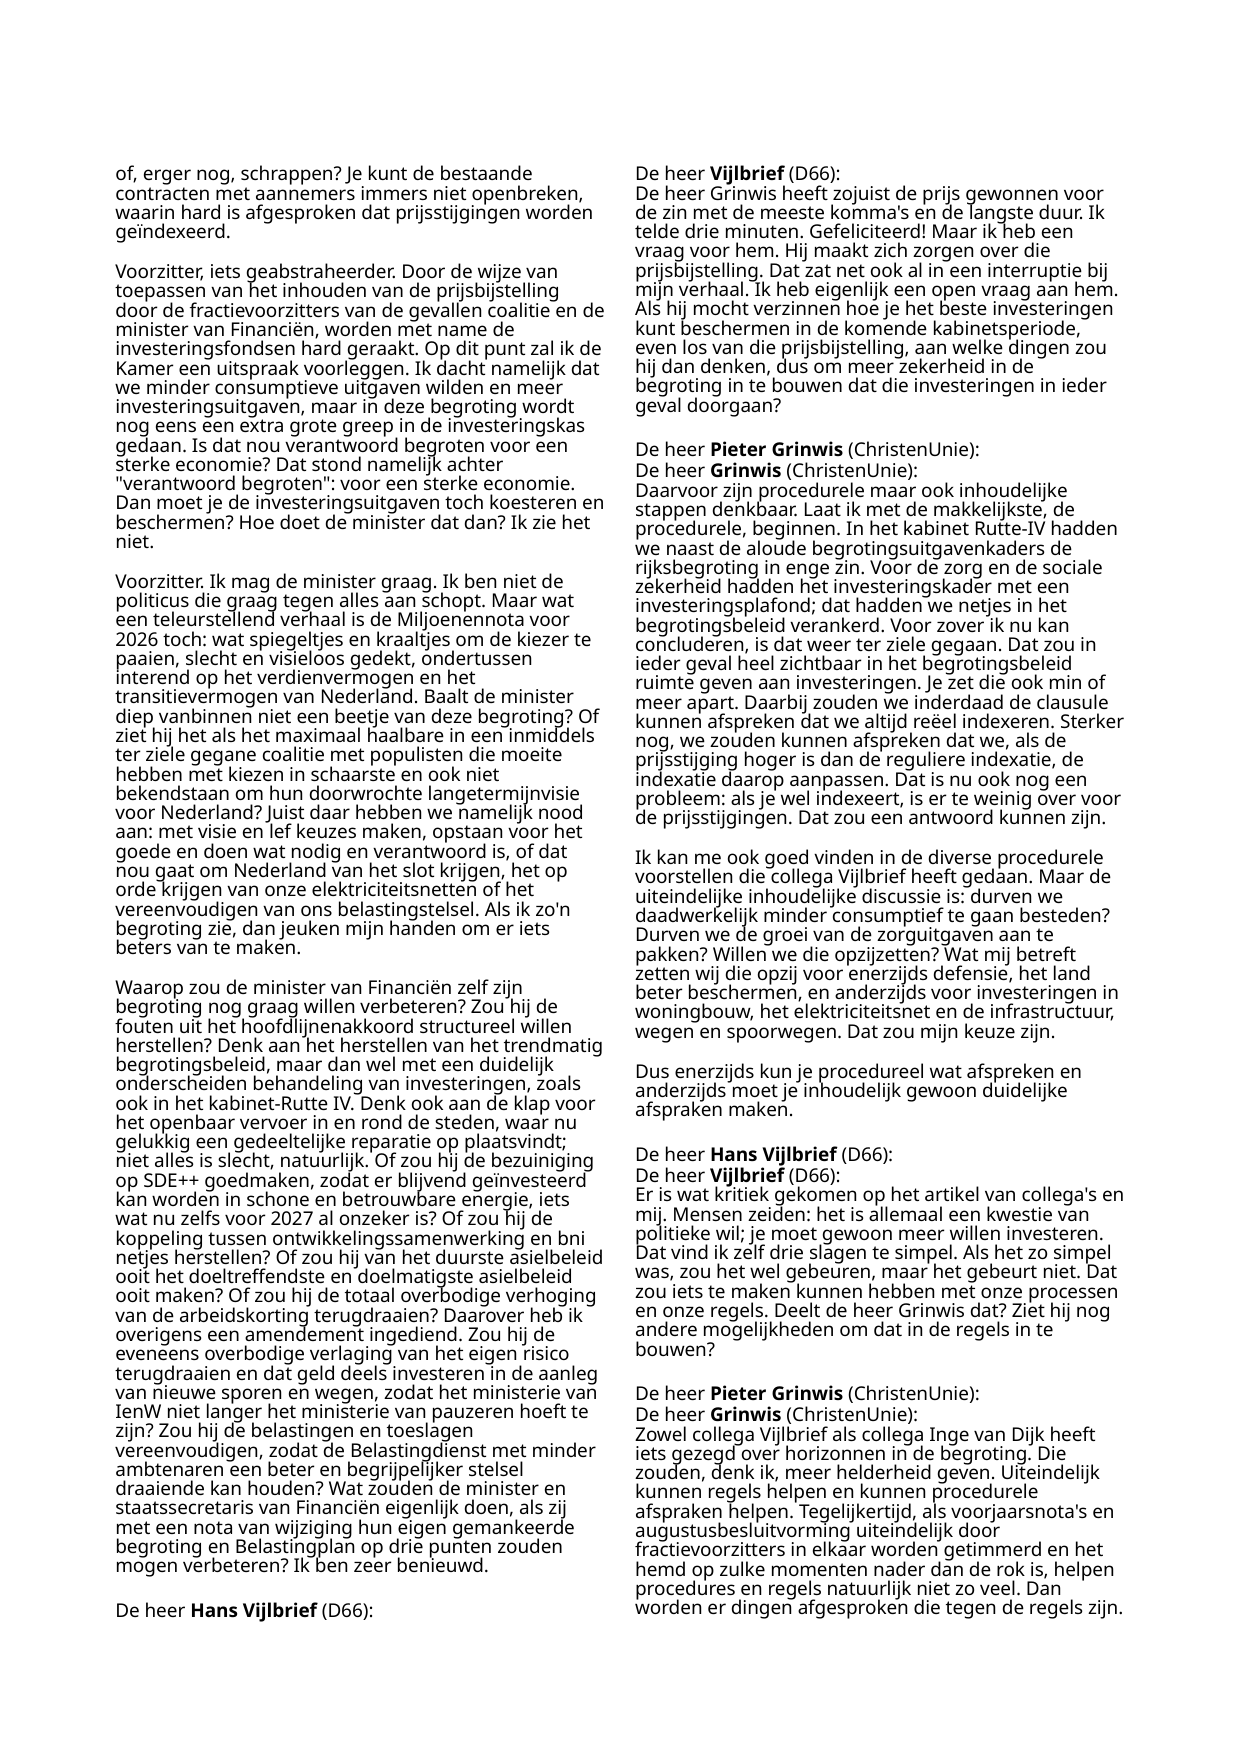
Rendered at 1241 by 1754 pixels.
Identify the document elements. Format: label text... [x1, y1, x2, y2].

text Waarop zou de minister van Financiën zelf zijn begroting nog graag willen verbeteren? Zou hij de fouten uit het hoofdlijnenakkoord structureel willen herstellen? Denk aan het herstellen van het trendmatig begrotingsbeleid, maar dan wel met een duidelijk onderscheiden behandeling van investeringen, zoals ook in het kabinet-Rutte IV. Denk ook aan de klap voor het openbaar vervoer in en rond de steden, waar nu gelukkig een gedeeltelijke reparatie op plaatsvindt; niet alles is slecht, natuurlijk. Of zou hij de bezuiniging op SDE++ goedmaken, zodat er blijvend geïnvesteerd kan worden in schone en betrouwbare energie, iets wat nu zelfs voor 2027 al onzeker is? Of zou hij de koppeling tussen ontwikkelingssamenwerking en bni netjes herstellen? Of zou hij van het duurste asielbeleid ooit het doeltreffendste en doelmatigste asielbeleid ooit maken? Of zou hij de totaal overbodige verhoging van de arbeidskorting terugdraaien? Daarover heb ik overigens een amendement ingediend. Zou hij de eveneens overbodige verlaging van het eigen risico terugdraaien en dat geld deels investeren in de aanleg van nieuwe sporen en wegen, zodat het ministerie van IenW niet langer het ministerie van pauzeren hoeft te zijn? Zou hij de belastingen en toeslagen vereenvoudigen, zodat de Belastingdienst met minder ambtenaren een beter en begrijpelijker stelsel draaiende kan houden? Wat zouden de minister en staatssecretaris van Financiën eigenlijk doen, als zij met een nota van wijziging hun eigen gemankeerde begroting en Belastingplan op drie punten zouden mogen verbeteren? Ik ben zeer benieuwd. [115, 979, 605, 1576]
text Voorzitter. Ik mag de minister graag. Ik ben niet de politicus die graag tegen alles aan schopt. Maar wat een teleurstellend verhaal is de Miljoenennota voor 2026 toch: wat spiegeltjes en kraaltjes om de kiezer te paaien, slecht en visieloos gedekt, ondertussen interend op het verdienvermogen en het transitievermogen van Nederland. Baalt de minister diep vanbinnen niet een beetje van deze begroting? Of ziet hij het als het maximaal haalbare in een inmiddels ter ziele gegane coalitie met populisten die moeite hebben met kiezen in schaarste en ook niet bekendstaan om hun doorwrochte langetermijnvisie voor Nederland? Juist daar hebben we namelijk nood aan: met visie en lef keuzes maken, opstaan voor het goede en doen wat nodig en verantwoord is, of dat nou gaat om Nederland van het slot krijgen, het op orde krijgen van onze elektriciteitsnetten of het vereenvoudigen van ons belastingstelsel. Als ik zo'n begroting zie, dan jeuken mijn handen om er iets beters van te maken. [115, 573, 605, 958]
text Zowel collega Vijlbrief als collega Inge van Dijk heeft iets gezegd over horizonnen in de begroting. Die zouden, denk ik, meer helderheid geven. Uiteindelijk kunnen regels helpen en kunnen procedurele afspraken helpen. Tegelijkertijd, als voorjaarsnota's en augustusbesluitvorming uiteindelijk door fractievoorzitters in elkaar worden getimmerd en het hemd op zulke momenten nader dan de rok is, helpen procedures en regels natuurlijk niet zo veel. Dan worden er dingen afgesproken die tegen de regels zijn. [635, 1426, 1125, 1618]
text De heer Hans Vijlbrief (D66): [635, 1141, 1125, 1167]
text Daarvoor zijn procedurele maar ook inhoudelijke stappen denkbaar. Laat ik met de makkelijkste, de procedurele, beginnen. In het kabinet Rutte-IV hadden we naast de aloude begrotingsuitgavenkaders de rijksbegroting in enge zin. Voor de zorg en de sociale zekerheid hadden het investeringskader met een investeringsplafond; dat hadden we netjes in het begrotingsbeleid verankerd. Voor zover ik nu kan concluderen, is dat weer ter ziele gegaan. Dat zou in ieder geval heel zichtbaar in het begrotingsbeleid ruimte geven aan investeringen. Je zet die ook min of meer apart. Daarbij zouden we inderdaad de clausule kunnen afspreken dat we altijd reëel indexeren. Sterker nog, we zouden kunnen afspreken dat we, als de prijsstijging hoger is dan de reguliere indexatie, de indexatie daarop aanpassen. Dat is nu ook nog een probleem: als je wel indexeert, is er te weinig over voor de prijsstijgingen. Dat zou een antwoord kunnen zijn. [635, 482, 1125, 828]
text De heer Grinwis heeft zojuist de prijs gewonnen voor de zin met de meeste komma's en de langste duur. Ik telde drie minuten. Gefeliciteerd! Maar ik heb een vraag voor hem. Hij maakt zich zorgen over die prijsbijstelling. Dat zat net ook al in een interruptie bij mijn verhaal. Ik heb eigenlijk een open vraag aan hem. Als hij mocht verzinnen hoe je het beste investeringen kunt beschermen in de komende kabinetsperiode, even los van die prijsbijstelling, aan welke dingen zou hij dan denken, dus om meer zekerheid in de begroting in te bouwen dat die investeringen in ieder geval doorgaan? [635, 184, 1125, 416]
text Ik kan me ook goed vinden in de diverse procedurele voorstellen die collega Vijlbrief heeft gedaan. Maar de uiteindelijke inhoudelijke discussie is: durven we daadwerkelijk minder consumptief te gaan besteden? Durven we de groei van de zorguitgaven aan te pakken? Willen we die opzijzetten? Wat mij betreft zetten wij die opzij voor enerzijds defensie, het land beter beschermen, en anderzijds voor investeringen in woningbouw, het elektriciteitsnet en de infrastructuur, wegen en spoorwegen. Dat zou mijn keuze zijn. [635, 849, 1125, 1042]
text De heer Grinwis (ChristenUnie): [635, 462, 1125, 482]
text Voorzitter, iets geabstraheerder. Door de wijze van toepassen van het inhouden van de prijsbijstelling door de fractievoorzitters van de gevallen coalitie en de minister van Financiën, worden met name de investeringsfondsen hard geraakt. Op dit punt zal ik de Kamer een uitspraak voorleggen. Ik dacht namelijk dat we minder consumptieve uitgaven wilden en meer investeringsuitgaven, maar in deze begroting wordt nog eens een extra grote greep in de investeringskas gedaan. Is dat nou verantwoord begroten voor een sterke economie? Dat stond namelijk achter "verantwoord begroten": voor een sterke economie. Dan moet je de investeringsuitgaven toch koesteren en beschermen? Hoe doet de minister dat dan? Ik zie het niet. [115, 263, 605, 552]
text of, erger nog, schrappen? Je kunt de bestaande contracten met aannemers immers niet openbreken, waarin hard is afgesproken dat prijsstijgingen worden geïndexeerd. [115, 165, 605, 242]
text De heer Pieter Grinwis (ChristenUnie): [635, 1381, 1125, 1406]
text Dus enerzijds kun je procedureel wat afspreken en anderzijds moet je inhoudelijk gewoon duidelijke afspraken maken. [635, 1063, 1125, 1121]
text De heer Grinwis (ChristenUnie): [635, 1406, 1125, 1426]
text De heer Vijlbrief (D66): [635, 165, 1125, 184]
text De heer Hans Vijlbrief (D66): [115, 1597, 605, 1623]
text De heer Vijlbrief (D66): [635, 1167, 1125, 1186]
text Er is wat kritiek gekomen op het artikel van collega's en mij. Mensen zeiden: het is allemaal een kwestie van politieke wil; je moet gewoon meer willen investeren. Dat vind ik zelf drie slagen te simpel. Als het zo simpel was, zou het wel gebeuren, maar het gebeurt niet. Dat zou iets te maken kunnen hebben met onze processen en onze regels. Deelt de heer Grinwis dat? Ziet hij nog andere mogelijkheden om dat in de regels in te bouwen? [635, 1186, 1125, 1360]
text De heer Pieter Grinwis (ChristenUnie): [635, 437, 1125, 462]
